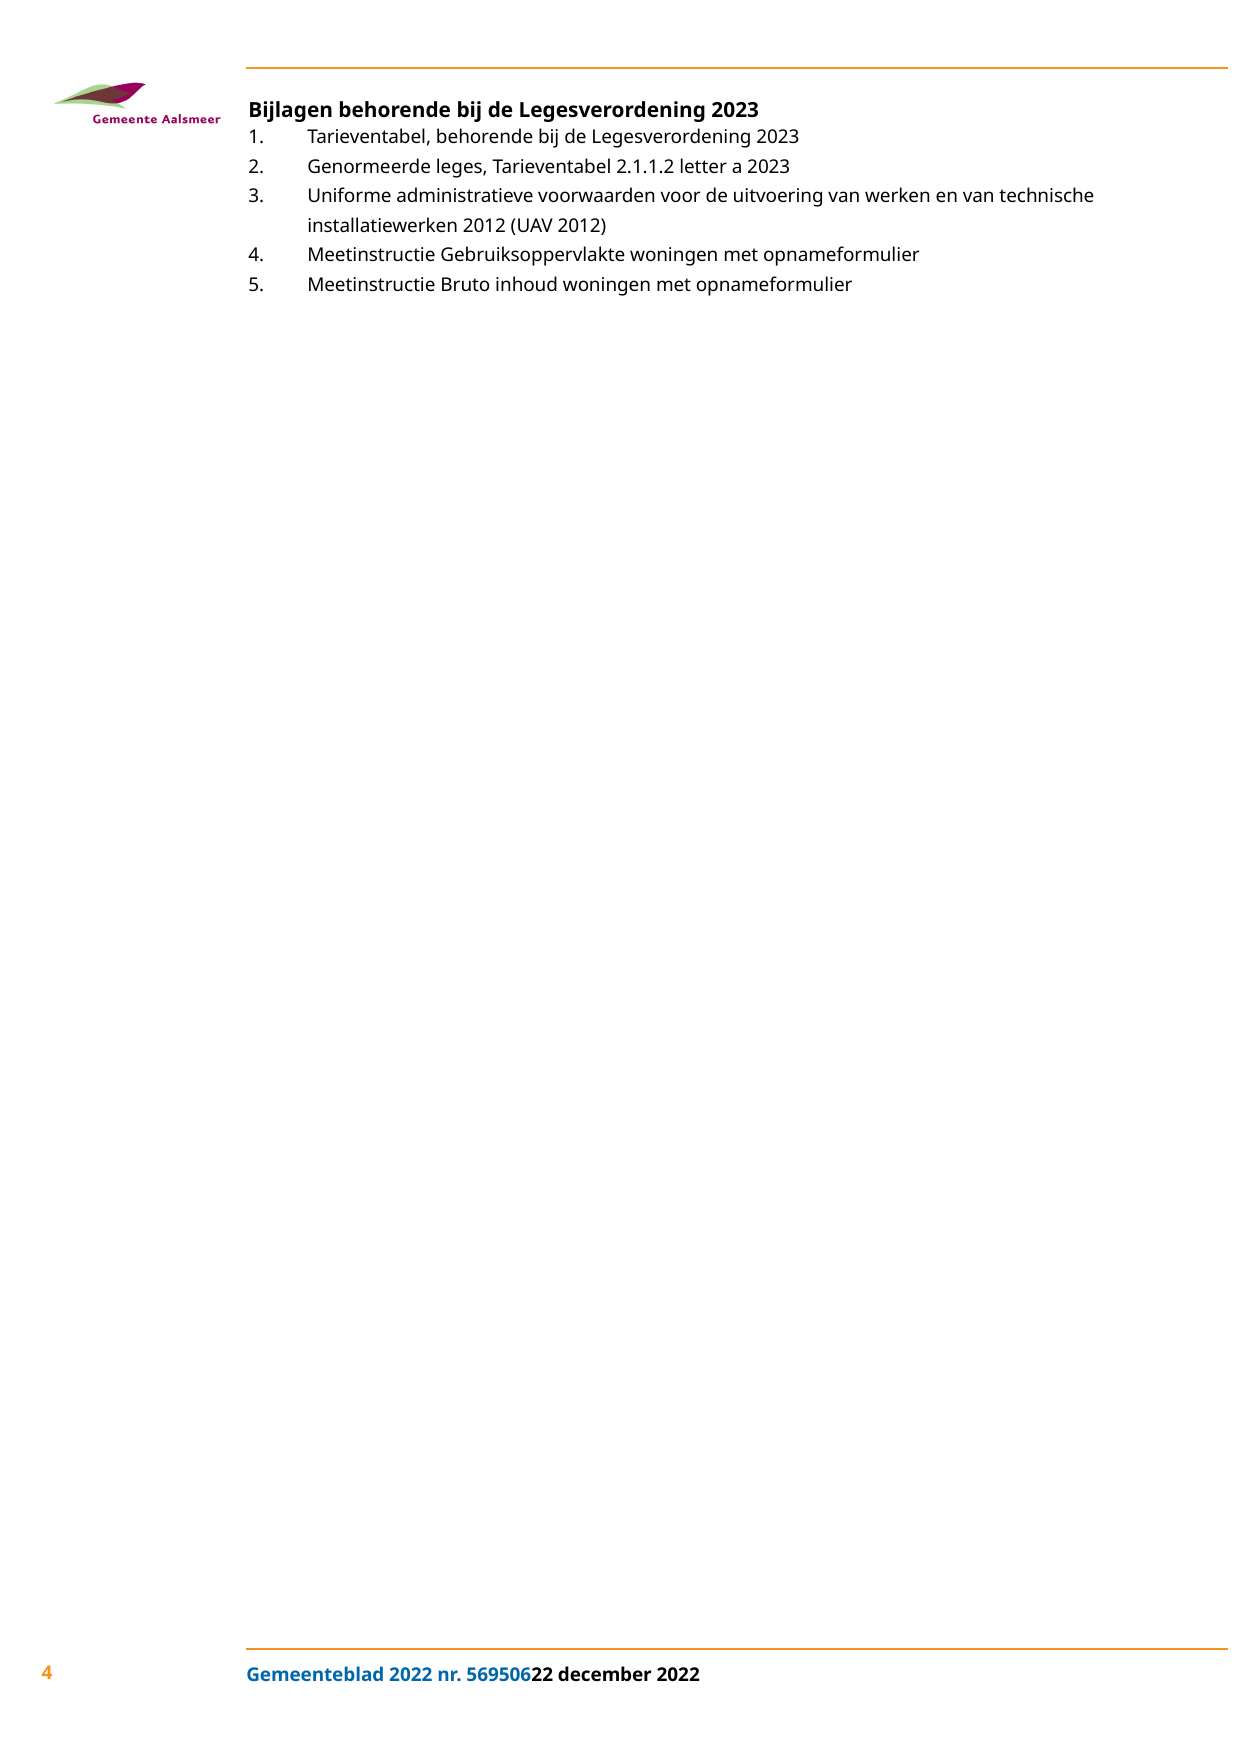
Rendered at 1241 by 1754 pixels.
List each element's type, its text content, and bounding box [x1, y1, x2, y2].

text Bijlagen behorende bij de Legesverordening 2023 [248, 95, 1152, 123]
list Meetinstructie Bruto inhoud woningen met opnameformulier [248, 271, 1152, 297]
list Uniforme administratieve voorwaarden voor de uitvoering van werken en van technische installatiewerken 2012 (UAV 2012) [248, 182, 1152, 238]
list Genormeerde leges, Tarieventabel 2.1.1.2 letter a 2023 [248, 153, 1152, 179]
list Meetinstructie Gebruiksoppervlakte woningen met opnameformulier [248, 242, 1152, 267]
picture [41, 47, 231, 172]
list Tarieventabel, behorende bij de Legesverordening 2023 [248, 123, 1152, 149]
